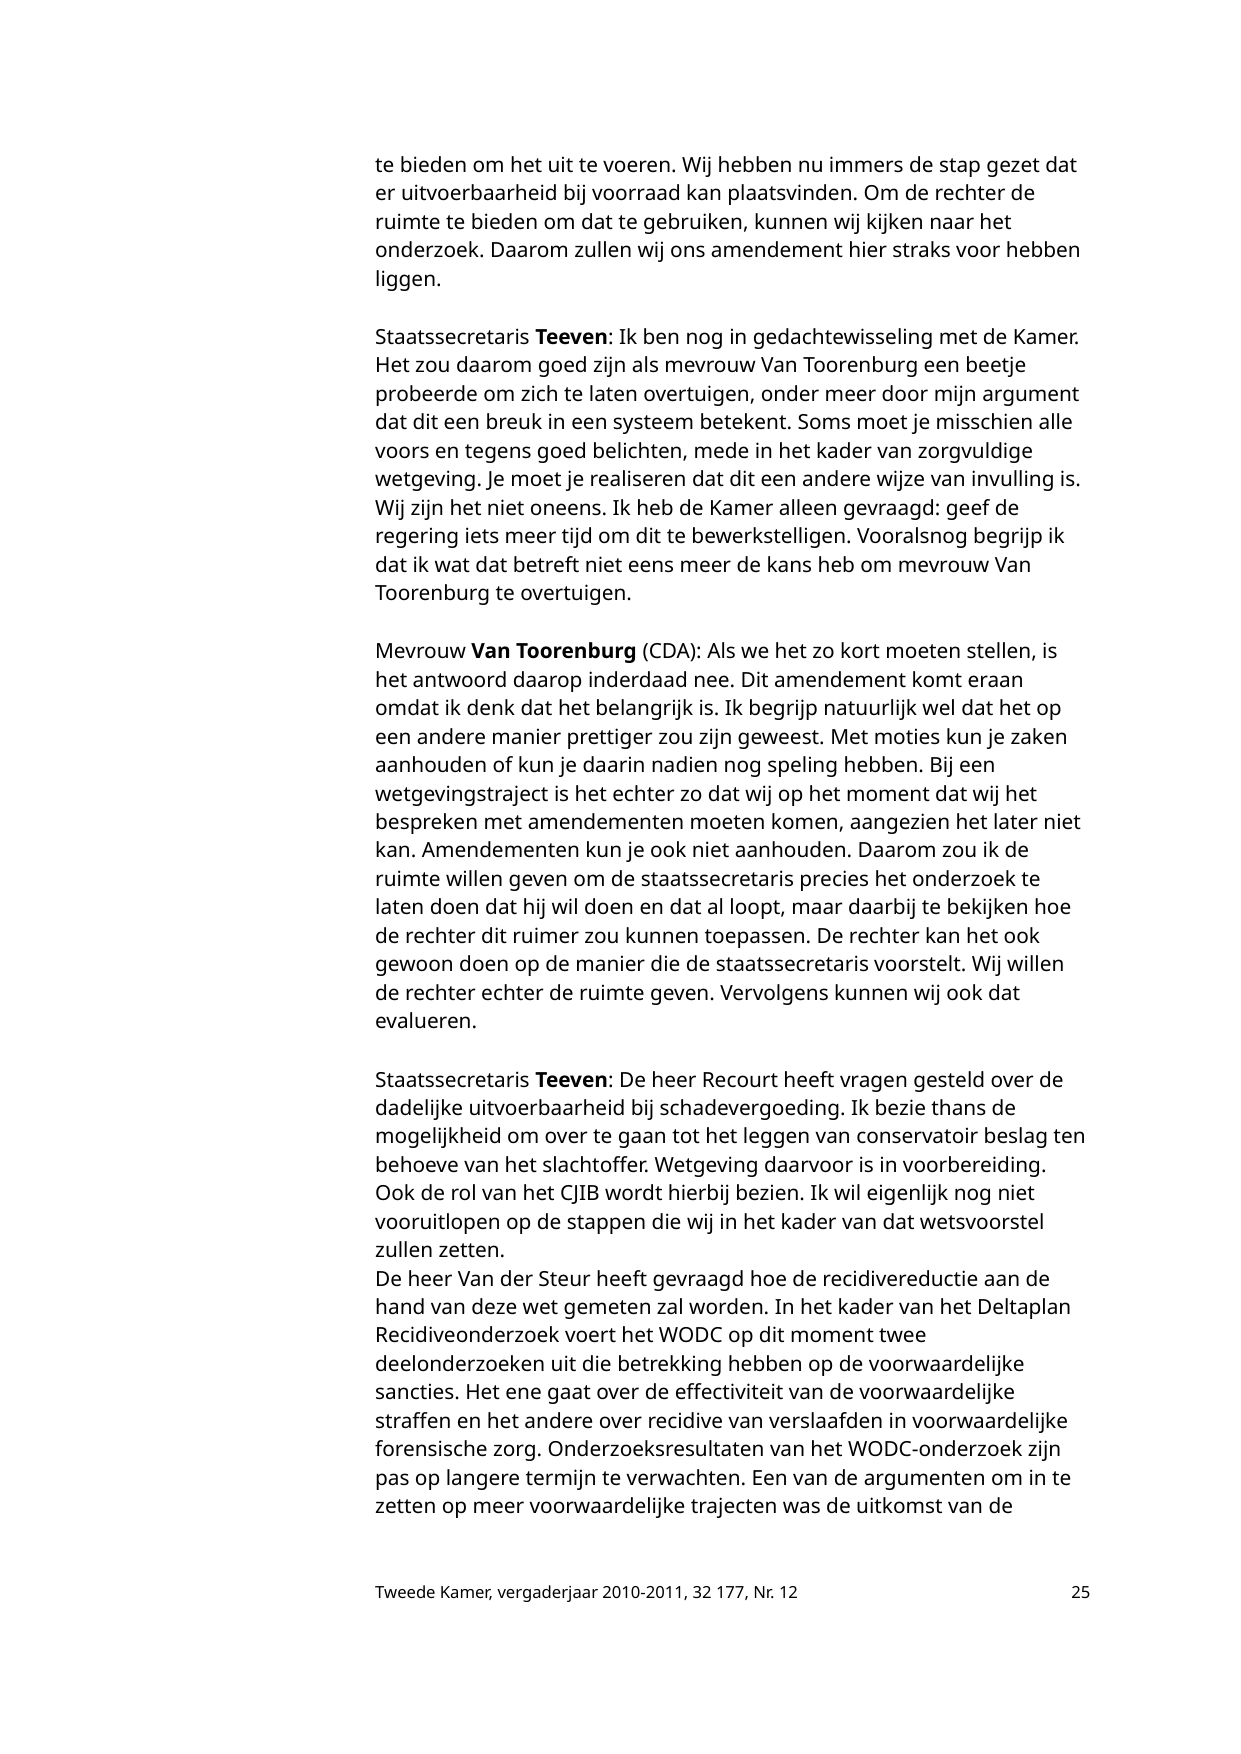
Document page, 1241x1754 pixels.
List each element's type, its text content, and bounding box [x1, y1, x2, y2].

text Mevrouw Van Toorenburg (CDA): Als we het zo kort moeten stellen, is het antwoord daarop inderdaad nee. Dit amendement komt eraan omdat ik denk dat het belangrijk is. Ik begrijp natuurlijk wel dat het op een andere manier prettiger zou zijn geweest. Met moties kun je zaken aanhouden of kun je daarin nadien nog speling hebben. Bij een wetgevingstraject is het echter zo dat wij op het moment dat wij het bespreken met amendementen moeten komen, aangezien het later niet kan. Amendementen kun je ook niet aanhouden. Daarom zou ik de ruimte willen geven om de staatssecretaris precies het onderzoek te laten doen dat hij wil doen en dat al loopt, maar daarbij te bekijken hoe de rechter dit ruimer zou kunnen toepassen. De rechter kan het ook gewoon doen op de manier die de staatssecretaris voorstelt. Wij willen de rechter echter de ruimte geven. Vervolgens kunnen wij ook dat evalueren. [375, 637, 1090, 1035]
text te bieden om het uit te voeren. Wij hebben nu immers de stap gezet dat er uitvoerbaarheid bij voorraad kan plaatsvinden. Om de rechter de ruimte te bieden om dat te gebruiken, kunnen wij kijken naar het onderzoek. Daarom zullen wij ons amendement hier straks voor hebben liggen. [375, 150, 1090, 292]
text Staatssecretaris Teeven: De heer Recourt heeft vragen gesteld over de dadelijke uitvoerbaarheid bij schadevergoeding. Ik bezie thans de mogelijkheid om over te gaan tot het leggen van conservatoir beslag ten behoeve van het slachtoffer. Wetgeving daarvoor is in voorbereiding. Ook de rol van het CJIB wordt hierbij bezien. Ik wil eigenlijk nog niet vooruitlopen op de stappen die wij in het kader van dat wetsvoorstel zullen zetten. [375, 1065, 1090, 1264]
text Staatssecretaris Teeven: Ik ben nog in gedachtewisseling met de Kamer. Het zou daarom goed zijn als mevrouw Van Toorenburg een beetje probeerde om zich te laten overtuigen, onder meer door mijn argument dat dit een breuk in een systeem betekent. Soms moet je misschien alle voors en tegens goed belichten, mede in het kader van zorgvuldige wetgeving. Je moet je realiseren dat dit een andere wijze van invulling is. Wij zijn het niet oneens. Ik heb de Kamer alleen gevraagd: geef de regering iets meer tijd om dit te bewerkstelligen. Vooralsnog begrijp ik dat ik wat dat betreft niet eens meer de kans heb om mevrouw Van Toorenburg te overtuigen. [375, 322, 1090, 607]
text De heer Van der Steur heeft gevraagd hoe de recidivereductie aan de hand van deze wet gemeten zal worden. In het kader van het Deltaplan Recidiveonderzoek voert het WODC op dit moment twee deelonderzoeken uit die betrekking hebben op de voorwaardelijke sancties. Het ene gaat over de effectiviteit van de voorwaardelijke straffen en het andere over recidive van verslaafden in voorwaardelijke forensische zorg. Onderzoeksresultaten van het WODC-onderzoek zijn pas op langere termijn te verwachten. Een van de argumenten om in te zetten op meer voorwaardelijke trajecten was de uitkomst van de [375, 1264, 1090, 1520]
